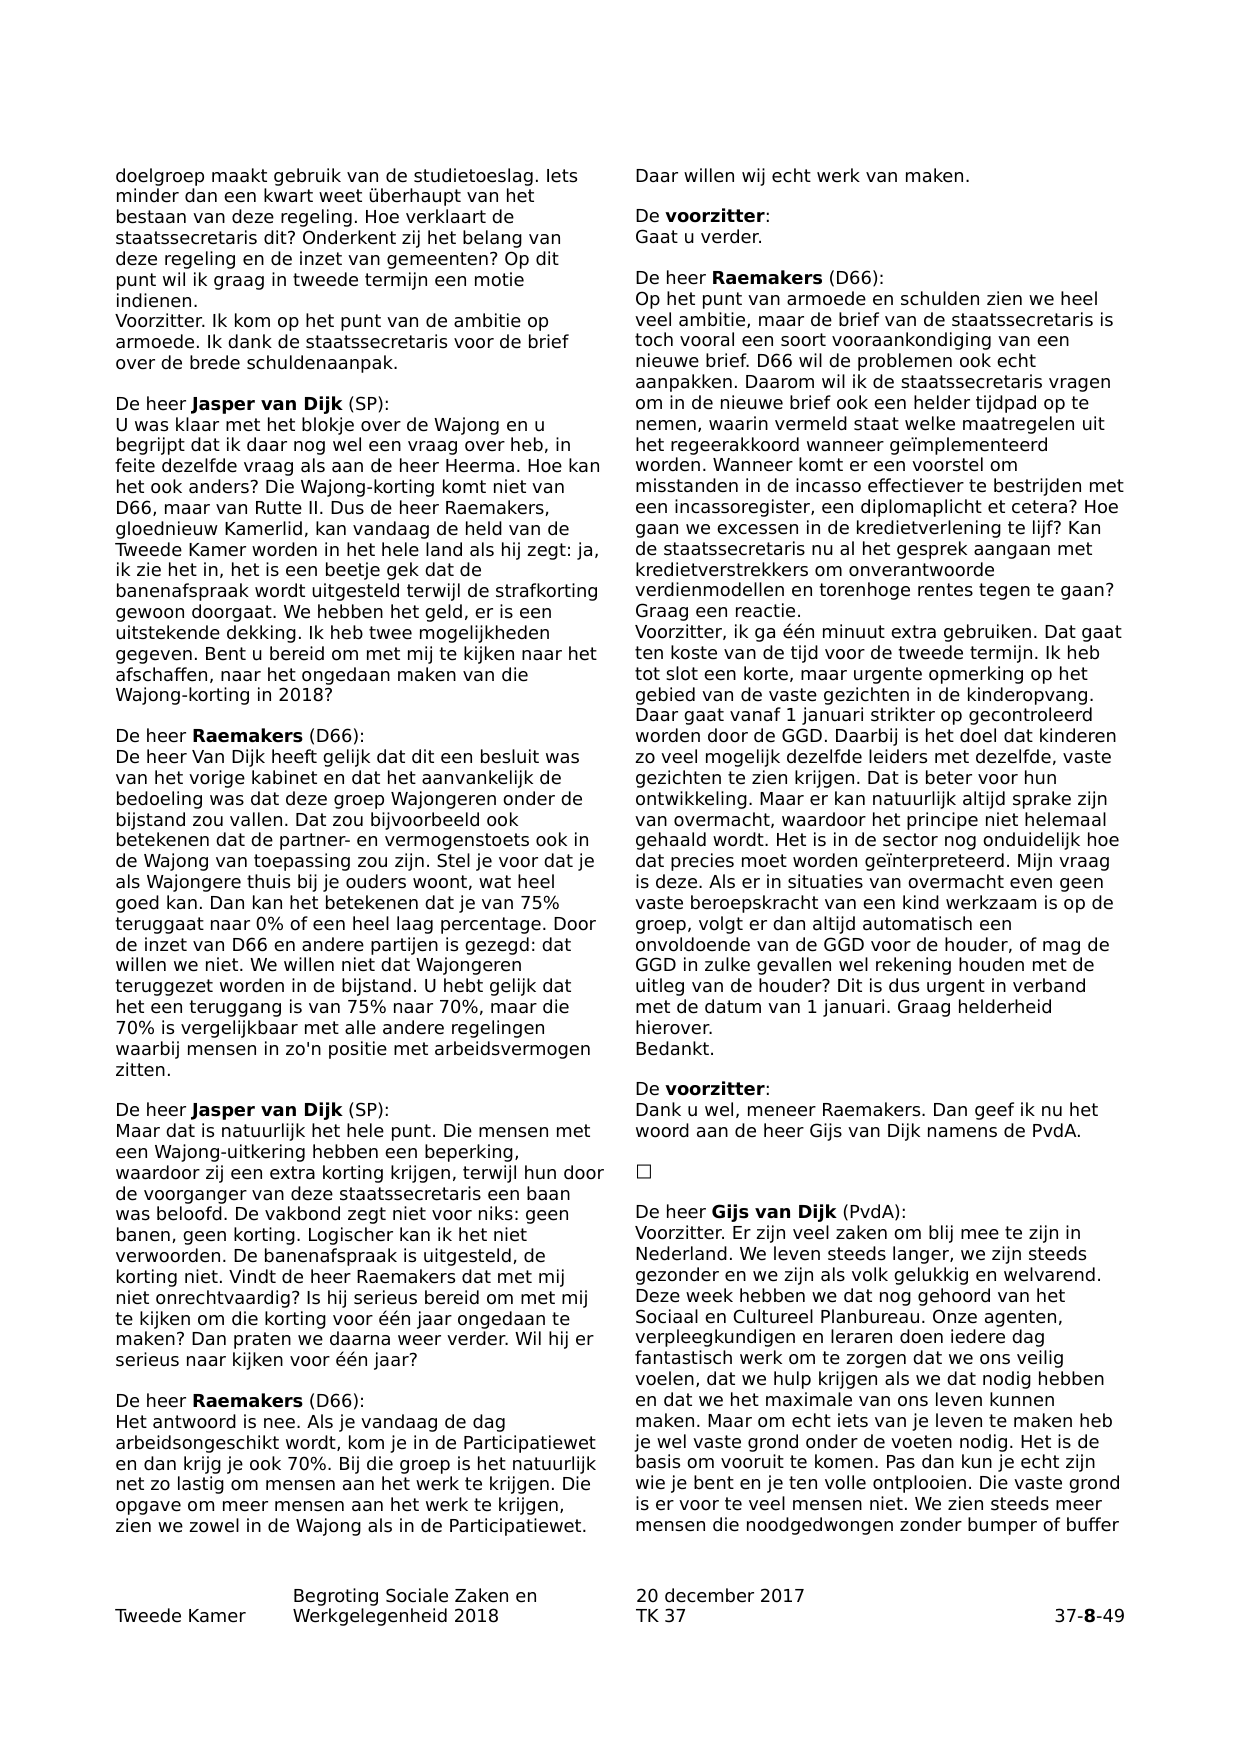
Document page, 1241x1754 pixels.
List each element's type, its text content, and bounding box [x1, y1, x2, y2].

text De heer Jasper van Dijk (SP): [115, 1100, 605, 1121]
text Voorzitter. Er zijn veel zaken om blij mee te zijn in Nederland. We leven steeds langer, we zijn steeds gezonder en we zijn als volk gelukkig en welvarend. Deze week hebben we dat nog gehoord van het Sociaal en Cultureel Planbureau. Onze agenten, verpleegkundigen en leraren doen iedere dag fantastisch werk om te zorgen dat we ons veilig voelen, dat we hulp krijgen als we dat nodig hebben en dat we het maximale van ons leven kunnen maken. Maar om echt iets van je leven te maken heb je wel vaste grond onder de voeten nodig. Het is de basis om vooruit te komen. Pas dan kun je echt zijn wie je bent en je ten volle ontplooien. Die vaste grond is er voor te veel mensen niet. We zien steeds meer mensen die noodgedwongen zonder bumper of buffer [635, 1223, 1125, 1536]
text Voorzitter. Ik kom op het punt van de ambitie op armoede. Ik dank de staatssecretaris voor de brief over de brede schuldenaanpak. [115, 311, 605, 374]
text doelgroep maakt gebruik van de studietoeslag. Iets minder dan een kwart weet überhaupt van het bestaan van deze regeling. Hoe verklaart de staatssecretaris dit? Onderkent zij het belang van deze regeling en de inzet van gemeenten? Op dit punt wil ik graag in tweede termijn een motie indienen. [115, 165, 605, 311]
text De voorzitter: [635, 1079, 1125, 1100]
text Bedankt. [635, 1038, 1125, 1059]
text ⬜ [635, 1162, 1125, 1182]
text De heer Raemakers (D66): [635, 268, 1125, 288]
text Op het punt van armoede en schulden zien we heel veel ambitie, maar de brief van de staatssecretaris is toch vooral een soort vooraankondiging van een nieuwe brief. D66 wil de problemen ook echt aanpakken. Daarom wil ik de staatssecretaris vragen om in de nieuwe brief ook een helder tijdpad op te nemen, waarin vermeld staat welke maatregelen uit het regeerakkoord wanneer geïmplementeerd worden. Wanneer komt er een voorstel om misstanden in de incasso effectiever te bestrijden met een incassoregister, een diplomaplicht et cetera? Hoe gaan we excessen in de kredietverlening te lijf? Kan de staatssecretaris nu al het gesprek aangaan met kredietverstrekkers om onverantwoorde verdienmodellen en torenhoge rentes tegen te gaan? Graag een reactie. [635, 288, 1125, 622]
text De heer Gijs van Dijk (PvdA): [635, 1202, 1125, 1223]
text De heer Van Dijk heeft gelijk dat dit een besluit was van het vorige kabinet en dat het aanvankelijk de bedoeling was dat deze groep Wajongeren onder de bijstand zou vallen. Dat zou bijvoorbeeld ook betekenen dat de partner- en vermogenstoets ook in de Wajong van toepassing zou zijn. Stel je voor dat je als Wajongere thuis bij je ouders woont, wat heel goed kan. Dan kan het betekenen dat je van 75% teruggaat naar 0% of een heel laag percentage. Door de inzet van D66 en andere partijen is gezegd: dat willen we niet. We willen niet dat Wajongeren teruggezet worden in de bijstand. U hebt gelijk dat het een teruggang is van 75% naar 70%, maar die 70% is vergelijkbaar met alle andere regelingen waarbij mensen in zo'n positie met arbeidsvermogen zitten. [115, 747, 605, 1080]
text Het antwoord is nee. Als je vandaag de dag arbeidsongeschikt wordt, kom je in de Participatiewet en dan krijg je ook 70%. Bij die groep is het natuurlijk net zo lastig om mensen aan het werk te krijgen. Die opgave om meer mensen aan het werk te krijgen, zien we zowel in de Wajong als in de Participatiewet. [115, 1412, 605, 1537]
text Gaat u verder. [635, 227, 1125, 248]
text De voorzitter: [635, 206, 1125, 227]
text De heer Raemakers (D66): [115, 726, 605, 747]
text Voorzitter, ik ga één minuut extra gebruiken. Dat gaat ten koste van de tijd voor de tweede termijn. Ik heb tot slot een korte, maar urgente opmerking op het gebied van de vaste gezichten in de kinderopvang. Daar gaat vanaf 1 januari strikter op gecontroleerd worden door de GGD. Daarbij is het doel dat kinderen zo veel mogelijk dezelfde leiders met dezelfde, vaste gezichten te zien krijgen. Dat is beter voor hun ontwikkeling. Maar er kan natuurlijk altijd sprake zijn van overmacht, waardoor het principe niet helemaal gehaald wordt. Het is in de sector nog onduidelijk hoe dat precies moet worden geïnterpreteerd. Mijn vraag is deze. Als er in situaties van overmacht even geen vaste beroepskracht van een kind werkzaam is op de groep, volgt er dan altijd automatisch een onvoldoende van de GGD voor de houder, of mag de GGD in zulke gevallen wel rekening houden met de uitleg van de houder? Dit is dus urgent in verband met de datum van 1 januari. Graag helderheid hierover. [635, 622, 1125, 1038]
text Maar dat is natuurlijk het hele punt. Die mensen met een Wajong-uitkering hebben een beperking, waardoor zij een extra korting krijgen, terwijl hun door de voorganger van deze staatssecretaris een baan was beloofd. De vakbond zegt niet voor niks: geen banen, geen korting. Logischer kan ik het niet verwoorden. De banenafspraak is uitgesteld, de korting niet. Vindt de heer Raemakers dat met mij niet onrechtvaardig? Is hij serieus bereid om met mij te kijken om die korting voor één jaar ongedaan te maken? Dan praten we daarna weer verder. Wil hij er serieus naar kijken voor één jaar? [115, 1121, 605, 1371]
text De heer Jasper van Dijk (SP): [115, 394, 605, 414]
text De heer Raemakers (D66): [115, 1391, 605, 1412]
text Daar willen wij echt werk van maken. [635, 165, 1125, 186]
text U was klaar met het blokje over de Wajong en u begrijpt dat ik daar nog wel een vraag over heb, in feite dezelfde vraag als aan de heer Heerma. Hoe kan het ook anders? Die Wajong-korting komt niet van D66, maar van Rutte II. Dus de heer Raemakers, gloednieuw Kamerlid, kan vandaag de held van de Tweede Kamer worden in het hele land als hij zegt: ja, ik zie het in, het is een beetje gek dat de banenafspraak wordt uitgesteld terwijl de strafkorting gewoon doorgaat. We hebben het geld, er is een uitstekende dekking. Ik heb twee mogelijkheden gegeven. Bent u bereid om met mij te kijken naar het afschaffen, naar het ongedaan maken van die Wajong-korting in 2018? [115, 414, 605, 706]
text Dank u wel, meneer Raemakers. Dan geef ik nu het woord aan de heer Gijs van Dijk namens de PvdA. [635, 1100, 1125, 1142]
